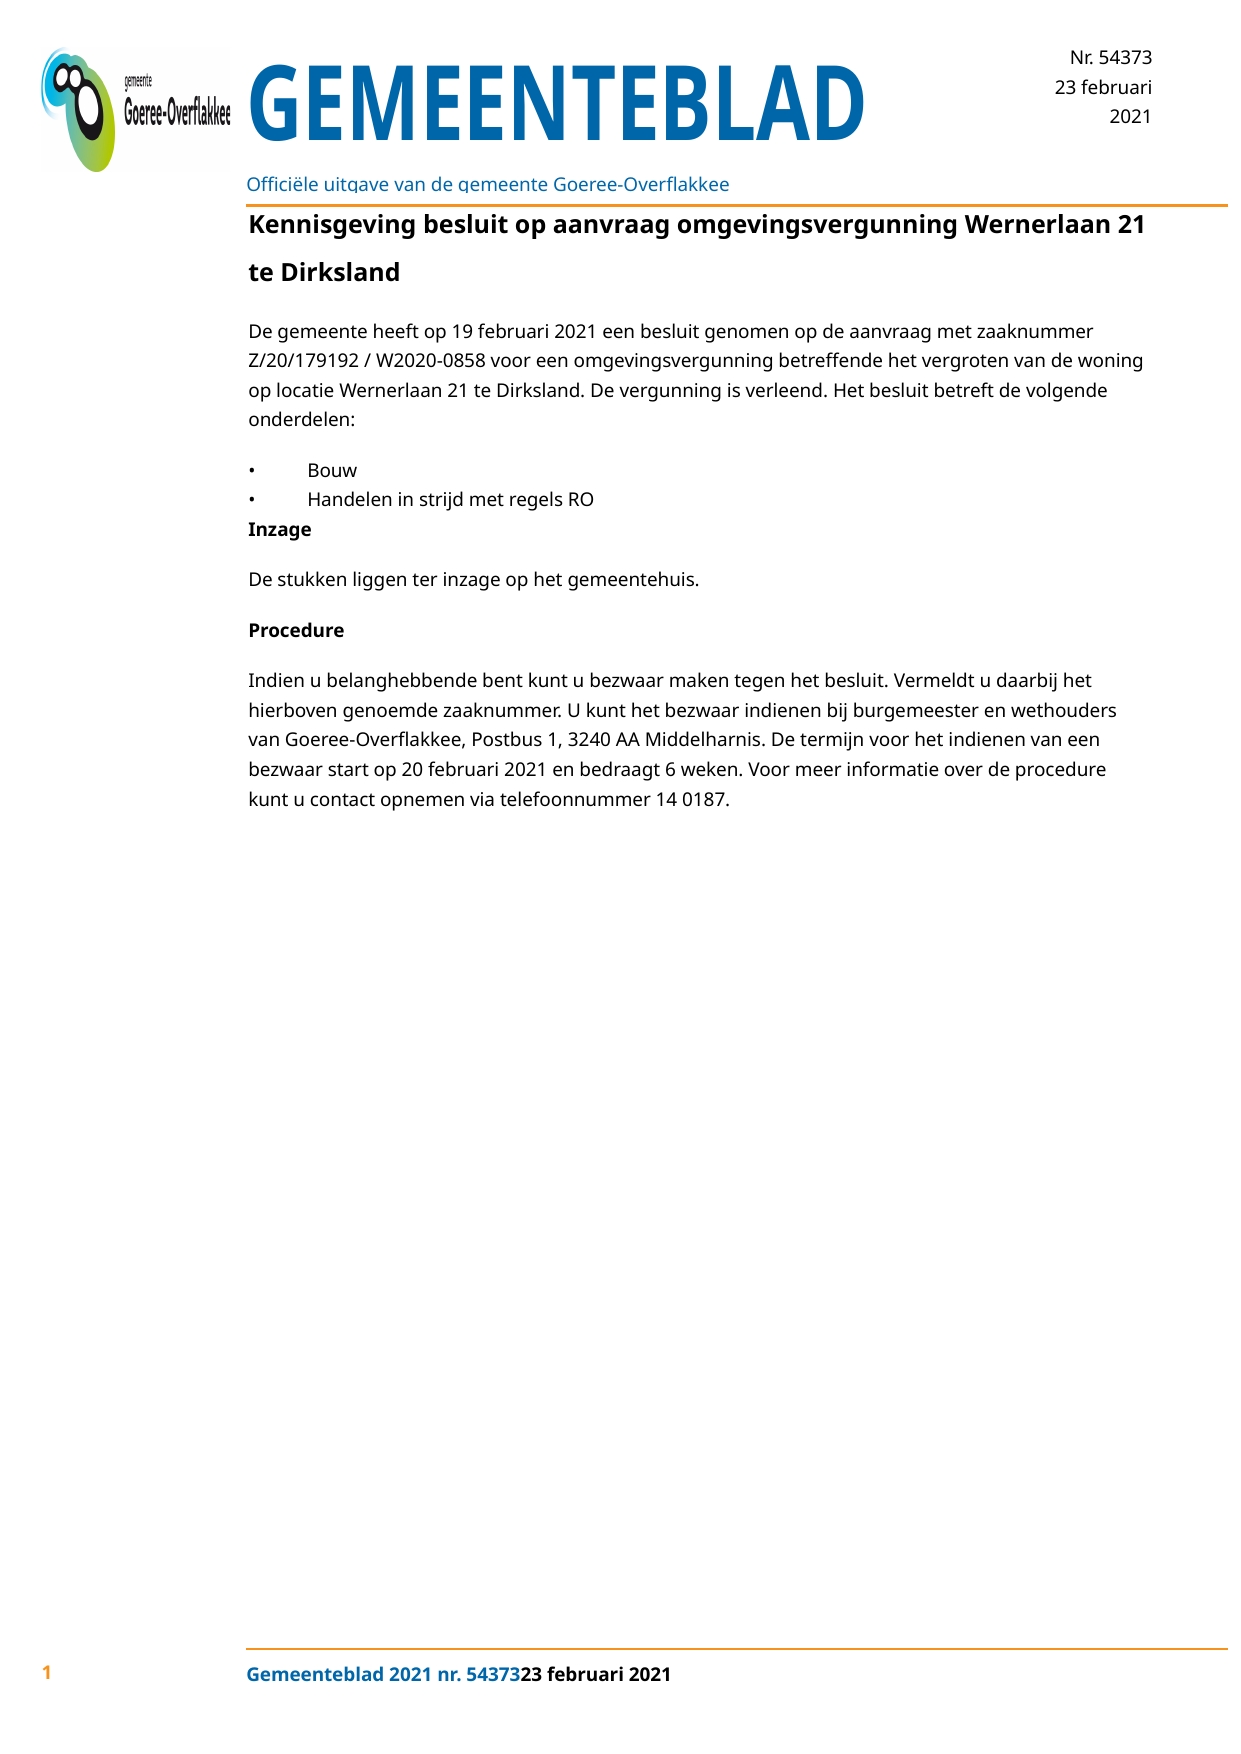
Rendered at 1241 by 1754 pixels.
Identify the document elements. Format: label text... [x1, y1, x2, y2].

text Inzage [248, 516, 1152, 542]
text Indien u belanghebbende bent kunt u bezwaar maken tegen het besluit. Vermeldt u daarbij het hierboven genoemde zaaknummer. U kunt het bezwaar indienen bij burgemeester en wethouders van Goeree-Overflakkee, Postbus 1, 3240 AA Middelharnis. De termijn voor het indienen van een bezwaar start op 20 februari 2021 en bedraagt 6 weken. Voor meer informatie over de procedure kunt u contact opnemen via telefoonnummer 14 0187. [248, 667, 1152, 812]
text De gemeente heeft op 19 februari 2021 een besluit genomen op de aanvraag met zaaknummer Z/20/179192 / W2020-0858 voor een omgevingsvergunning betreffende het vergroten van de woning op locatie Wernerlaan 21 te Dirksland. De vergunning is verleend. Het besluit betreft de volgende onderdelen: [248, 318, 1152, 432]
list Handelen in strijd met regels RO [248, 487, 1152, 512]
list Bouw [248, 457, 1152, 483]
text Kennisgeving besluit op aanvraag omgevingsvergunning Wernerlaan 21 te Dirksland [248, 207, 1152, 288]
text De stukken liggen ter inzage op het gemeentehuis. [248, 567, 1152, 592]
picture [41, 47, 231, 172]
text Procedure [248, 617, 1152, 643]
